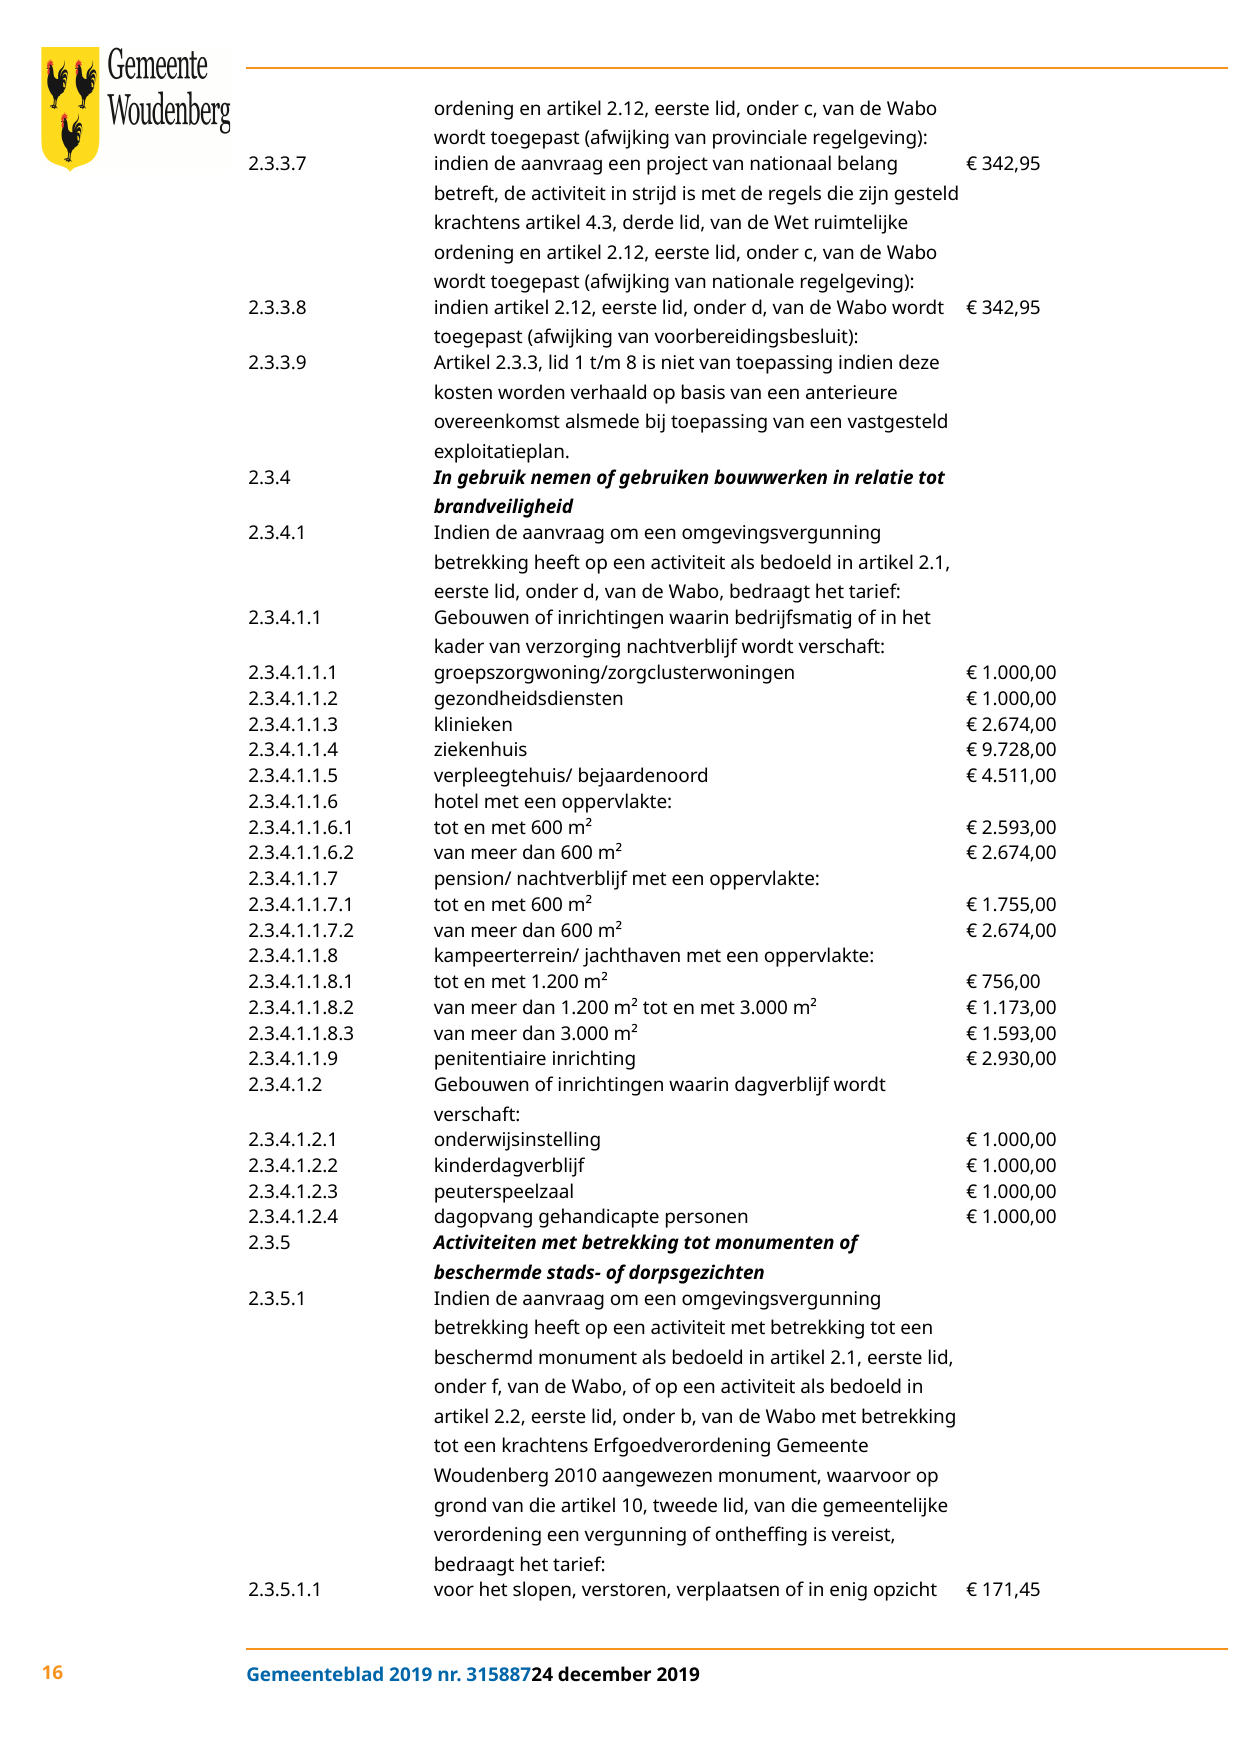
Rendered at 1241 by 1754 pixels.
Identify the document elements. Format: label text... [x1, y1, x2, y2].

table_cell In gebruik nemen of gebruiken bouwwerken in relatie tot brandveiligheid [434, 464, 966, 519]
table_cell Artikel 2.3.3, lid 1 t/m 8 is niet van toepassing indien deze kosten worden verhaald op basis van een anterieure overeenkomst alsmede bij toepassing van een vastgesteld exploitatieplan. [434, 350, 966, 464]
table_cell € 1.593,00 [966, 1020, 1152, 1045]
table_cell klinieken [434, 711, 966, 737]
table_cell Gebouwen of inrichtingen waarin bedrijfsmatig of in het kader van verzorging nachtverblijf wordt verschaft: [434, 604, 966, 659]
table_cell 2.3.4.1.2.2 [248, 1152, 433, 1178]
table_cell € 9.728,00 [966, 737, 1152, 762]
table_cell 2.3.4.1 [248, 519, 433, 604]
table_cell 2.3.5.1.1 [248, 1577, 433, 1602]
table_cell onderwijsinstelling [434, 1126, 966, 1152]
table_cell kinderdagverblijf [434, 1152, 966, 1178]
table_cell 2.3.4.1.1.8.2 [248, 994, 433, 1020]
table_cell 2.3.3.7 [248, 150, 433, 294]
table_cell [966, 95, 1152, 150]
table_cell € 342,95 [966, 150, 1152, 294]
table_cell ziekenhuis [434, 737, 966, 762]
table_cell € 2.674,00 [966, 840, 1152, 865]
table_cell indien de aanvraag een project van nationaal belang betreft, de activiteit in strijd is met de regels die zijn gesteld krachtens artikel 4.3, derde lid, van de Wet ruimtelijke ordening en artikel 2.12, eerste lid, onder c, van de Wabo wordt toegepast (afwijking van nationale regelgeving): [434, 150, 966, 294]
table_cell 2.3.4.1.1.9 [248, 1045, 433, 1071]
table_cell € 1.000,00 [966, 685, 1152, 711]
table_cell tot en met 600 m² [434, 891, 966, 917]
table_cell [966, 519, 1152, 604]
table_cell 2.3.4.1.1.1 [248, 660, 433, 685]
table_cell € 1.000,00 [966, 1126, 1152, 1152]
table_cell € 2.674,00 [966, 711, 1152, 737]
table_cell van meer dan 3.000 m² [434, 1020, 966, 1045]
table_cell [966, 943, 1152, 968]
table_cell [248, 95, 433, 150]
table_cell 2.3.4.1.1.5 [248, 763, 433, 788]
picture [41, 47, 231, 172]
table_cell 2.3.4.1.1 [248, 604, 433, 659]
table_cell 2.3.4.1.1.8.3 [248, 1020, 433, 1045]
table_cell tot en met 1.200 m² [434, 968, 966, 994]
table_cell indien artikel 2.12, eerste lid, onder d, van de Wabo wordt toegepast (afwijking van voorbereidingsbesluit): [434, 294, 966, 349]
table_cell [966, 788, 1152, 814]
table_cell [966, 464, 1152, 519]
table_cell 2.3.4.1.1.7.2 [248, 917, 433, 942]
table_cell € 2.674,00 [966, 917, 1152, 942]
table_cell € 171,45 [966, 1577, 1152, 1602]
table_cell € 342,95 [966, 294, 1152, 349]
table_cell € 2.593,00 [966, 814, 1152, 839]
table_cell 2.3.5.1 [248, 1285, 433, 1577]
table_cell 2.3.4.1.2.1 [248, 1126, 433, 1152]
table_cell tot en met 600 m² [434, 814, 966, 839]
table_cell [966, 865, 1152, 891]
table_cell Indien de aanvraag om een omgevingsvergunning betrekking heeft op een activiteit als bedoeld in artikel 2.1, eerste lid, onder d, van de Wabo, bedraagt het tarief: [434, 519, 966, 604]
table_cell € 1.000,00 [966, 660, 1152, 685]
table_cell 2.3.4.1.1.8 [248, 943, 433, 968]
table_cell van meer dan 600 m² [434, 840, 966, 865]
table_cell 2.3.4.1.2.4 [248, 1204, 433, 1229]
table_cell ordening en artikel 2.12, eerste lid, onder c, van de Wabo wordt toegepast (afwijking van provinciale regelgeving): [434, 95, 966, 150]
table_cell groepszorgwoning/zorgclusterwoningen [434, 660, 966, 685]
table_cell 2.3.4.1.1.2 [248, 685, 433, 711]
table_cell van meer dan 600 m² [434, 917, 966, 942]
table_cell Indien de aanvraag om een omgevingsvergunning betrekking heeft op een activiteit met betrekking tot een beschermd monument als bedoeld in artikel 2.1, eerste lid, onder f, van de Wabo, of op een activiteit als bedoeld in artikel 2.2, eerste lid, onder b, van de Wabo met betrekking tot een krachtens Erfgoedverordening Gemeente Woudenberg 2010 aangewezen monument, waarvoor op grond van die artikel 10, tweede lid, van die gemeentelijke verordening een vergunning of ontheffing is vereist, bedraagt het tarief: [434, 1285, 966, 1577]
table_cell penitentiaire inrichting [434, 1045, 966, 1071]
table_cell € 756,00 [966, 968, 1152, 994]
table_cell [966, 1285, 1152, 1577]
table_cell verpleegtehuis/ bejaardenoord [434, 763, 966, 788]
table_cell pension/ nachtverblijf met een oppervlakte: [434, 865, 966, 891]
table_cell € 1.755,00 [966, 891, 1152, 917]
table_cell € 2.930,00 [966, 1045, 1152, 1071]
table_cell 2.3.4.1.1.4 [248, 737, 433, 762]
table_cell 2.3.4.1.1.7 [248, 865, 433, 891]
table_cell 2.3.4.1.1.7.1 [248, 891, 433, 917]
table_cell € 4.511,00 [966, 763, 1152, 788]
table_cell € 1.000,00 [966, 1178, 1152, 1204]
table_cell 2.3.5 [248, 1229, 433, 1285]
table_cell [966, 604, 1152, 659]
table_cell Activiteiten met betrekking tot monumenten of beschermde stads- of dorpsgezichten [434, 1229, 966, 1285]
table_cell van meer dan 1.200 m² tot en met 3.000 m² [434, 994, 966, 1020]
table_cell 2.3.4.1.1.6.2 [248, 840, 433, 865]
table_cell 2.3.4.1.1.6 [248, 788, 433, 814]
table_cell Gebouwen of inrichtingen waarin dagverblijf wordt verschaft: [434, 1071, 966, 1126]
table_cell € 1.000,00 [966, 1152, 1152, 1178]
table_cell 2.3.4.1.2.3 [248, 1178, 433, 1204]
table_cell [966, 1071, 1152, 1126]
table_cell peuterspeelzaal [434, 1178, 966, 1204]
table_cell 2.3.4.1.1.3 [248, 711, 433, 737]
table_cell 2.3.4.1.1.8.1 [248, 968, 433, 994]
table_cell gezondheidsdiensten [434, 685, 966, 711]
table_cell € 1.000,00 [966, 1204, 1152, 1229]
table_cell 2.3.3.9 [248, 350, 433, 464]
table_cell € 1.173,00 [966, 994, 1152, 1020]
table_cell [966, 350, 1152, 464]
table_cell 2.3.4.1.2 [248, 1071, 433, 1126]
table_cell 2.3.4 [248, 464, 433, 519]
table_cell dagopvang gehandicapte personen [434, 1204, 966, 1229]
table_cell [966, 1229, 1152, 1285]
table_cell hotel met een oppervlakte: [434, 788, 966, 814]
table_cell 2.3.4.1.1.6.1 [248, 814, 433, 839]
table_cell kampeerterrein/ jachthaven met een oppervlakte: [434, 943, 966, 968]
table_cell 2.3.3.8 [248, 294, 433, 349]
table_cell voor het slopen, verstoren, verplaatsen of in enig opzicht [434, 1577, 966, 1602]
